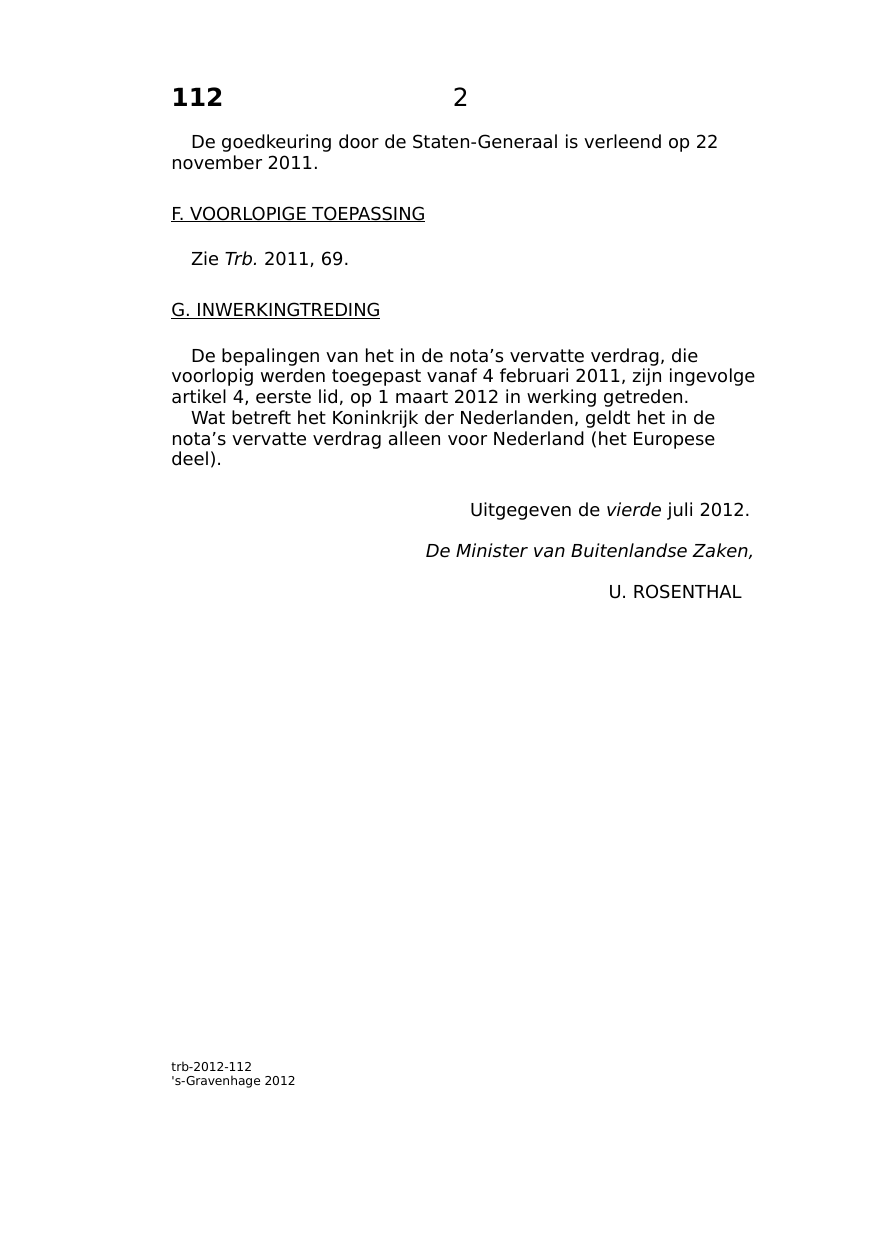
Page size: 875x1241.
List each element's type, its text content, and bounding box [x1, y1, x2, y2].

subtitle G. INWERKINGTREDING [171, 300, 756, 321]
text Wat betreft het Koninkrijk der Nederlanden, geldt het in de nota’s vervatte verdrag alleen voor Nederland (het Europese deel). [171, 408, 756, 470]
text De goedkeuring door de Staten-Generaal is verleend op 22 november 2011. [171, 132, 756, 173]
subtitle F. VOORLOPIGE TOEPASSING [171, 203, 756, 224]
text De Minister van Buitenlandse Zaken, U. ROSENTHAL [171, 541, 756, 603]
text De bepalingen van het in de nota’s vervatte verdrag, die voorlopig werden toegepast vanaf 4 februari 2011, zijn ingevolge artikel 4, eerste lid, op 1 maart 2012 in werking getreden. [171, 346, 756, 408]
text Zie Trb. 2011, 69. [171, 249, 756, 270]
text 's-Gravenhage 2012 [171, 1074, 405, 1088]
text Uitgegeven de vierde juli 2012. [171, 500, 756, 521]
text trb-2012-112 [171, 1060, 405, 1074]
